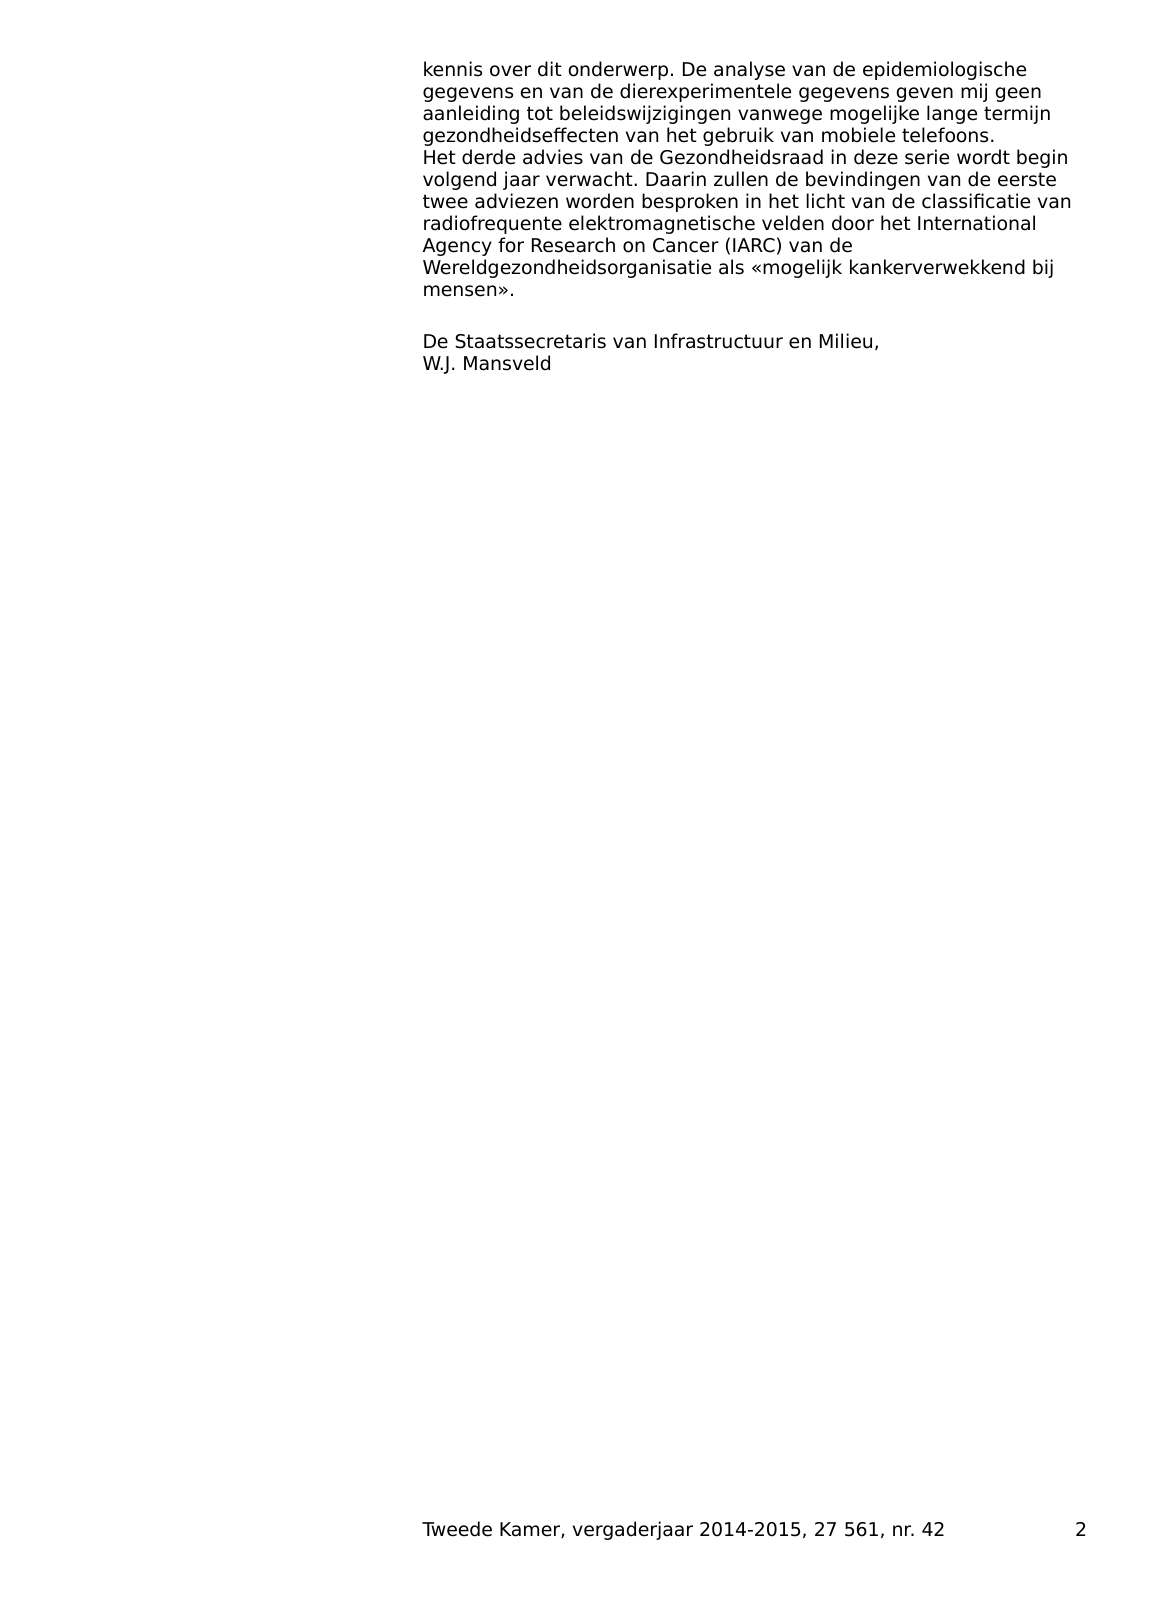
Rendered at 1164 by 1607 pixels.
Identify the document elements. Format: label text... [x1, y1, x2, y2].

text De Staatssecretaris van Infrastructuur en Milieu, W.J. Mansveld [422, 331, 1087, 375]
text kennis over dit onderwerp. De analyse van de epidemiologische gegevens en van de dierexperimentele gegevens geven mij geen aanleiding tot beleidswijzigingen vanwege mogelijke lange termijn gezondheidseffecten van het gebruik van mobiele telefoons. [422, 59, 1087, 147]
text Het derde advies van de Gezondheidsraad in deze serie wordt begin volgend jaar verwacht. Daarin zullen de bevindingen van de eerste twee adviezen worden besproken in het licht van de classificatie van radiofrequente elektromagnetische velden door het International Agency for Research on Cancer (IARC) van de Wereldgezondheidsorganisatie als «mogelijk kankerverwekkend bij mensen». [422, 147, 1087, 301]
